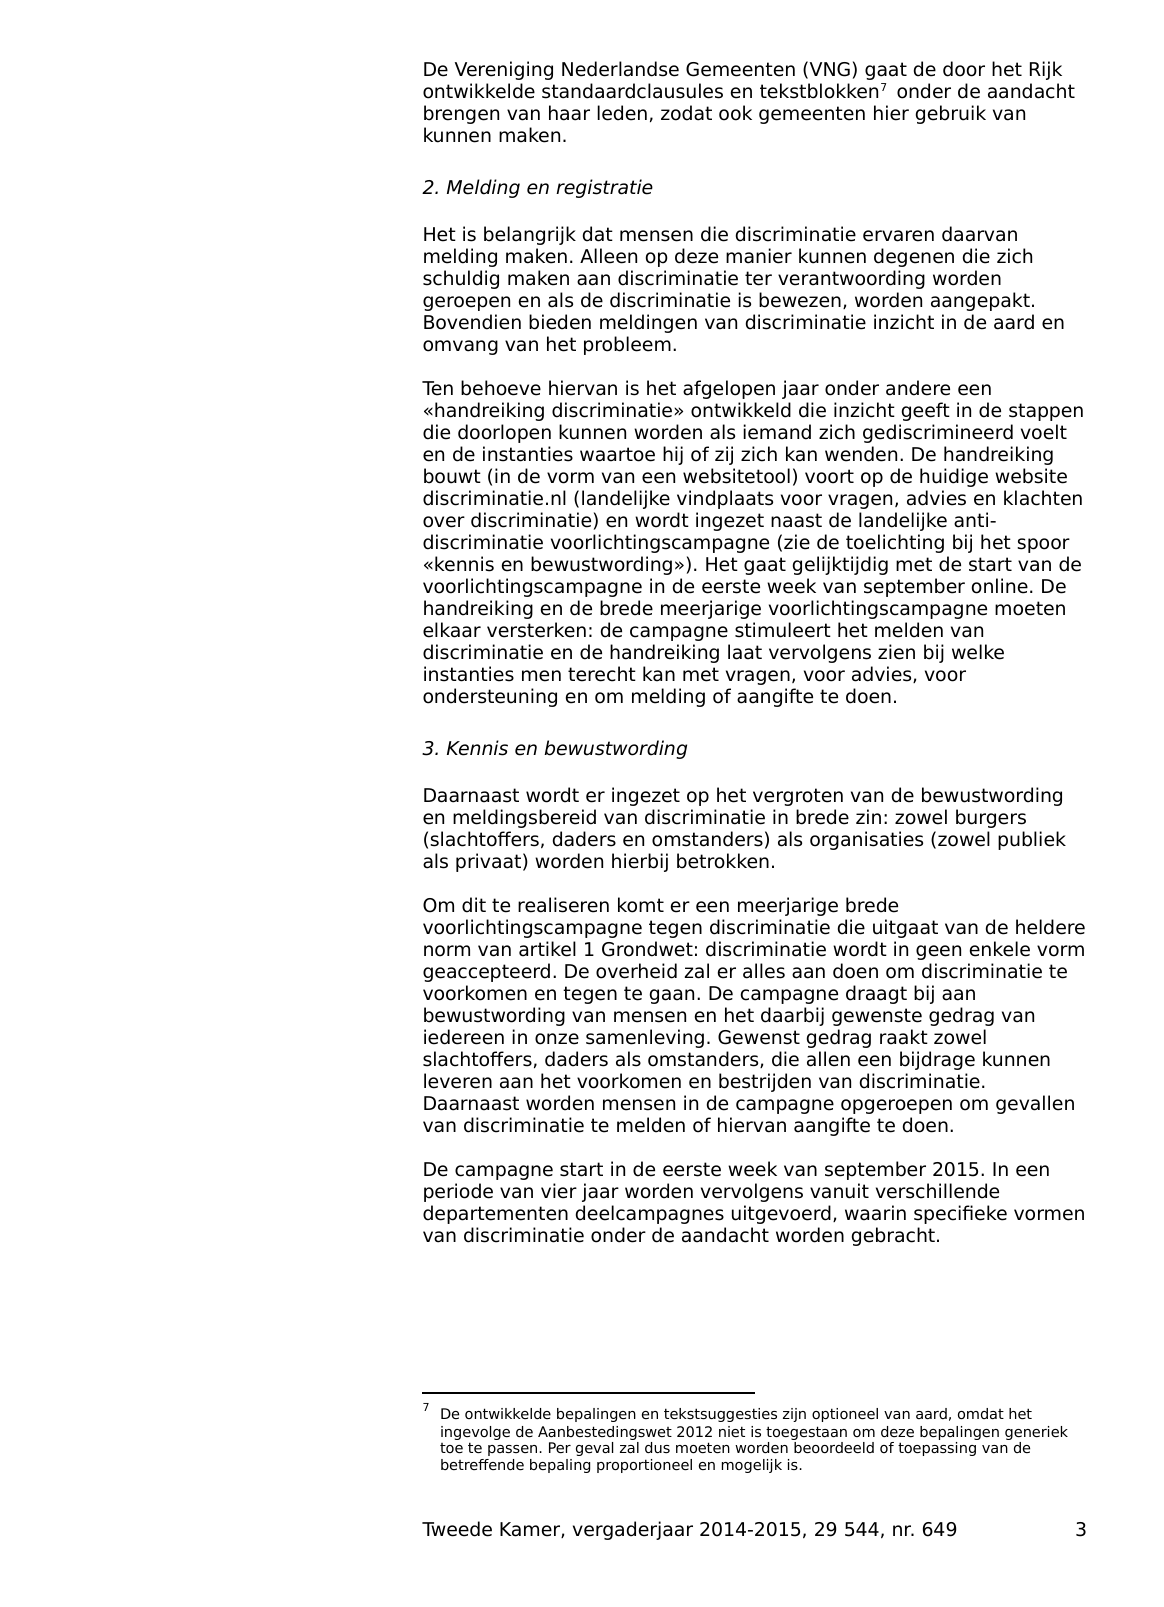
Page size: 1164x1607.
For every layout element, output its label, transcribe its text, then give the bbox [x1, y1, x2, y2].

text De ontwikkelde bepalingen en tekstsuggesties zijn optioneel van aard, omdat het ingevolge de Aanbestedingswet 2012 niet is toegestaan om deze bepalingen generiek toe te passen. Per geval zal dus moeten worden beoordeeld of toepassing van de betreffende bepaling proportioneel en mogelijk is. [422, 1402, 1087, 1474]
text Het is belangrijk dat mensen die discriminatie ervaren daarvan melding maken. Alleen op deze manier kunnen degenen die zich schuldig maken aan discriminatie ter verantwoording worden geroepen en als de discriminatie is bewezen, worden aangepakt. Bovendien bieden meldingen van discriminatie inzicht in de aard en omvang van het probleem. [422, 224, 1087, 356]
subtitle 3. Kennis en bewustwording [422, 738, 1087, 760]
subtitle 2. Melding en registratie [422, 177, 1087, 199]
text De Vereniging Nederlandse Gemeenten (VNG) gaat de door het Rijk ontwikkelde standaardclausules en tekstblokken onder de aandacht brengen van haar leden, zodat ook gemeenten hier gebruik van kunnen maken. [422, 59, 1087, 147]
text Daarnaast wordt er ingezet op het vergroten van de bewustwording en meldingsbereid van discriminatie in brede zin: zowel burgers (slachtoffers, daders en omstanders) als organisaties (zowel publiek als privaat) worden hierbij betrokken. [422, 785, 1087, 873]
text Om dit te realiseren komt er een meerjarige brede voorlichtingscampagne tegen discriminatie die uitgaat van de heldere norm van artikel 1 Grondwet: discriminatie wordt in geen enkele vorm geaccepteerd. De overheid zal er alles aan doen om discriminatie te voorkomen en tegen te gaan. De campagne draagt bij aan bewustwording van mensen en het daarbij gewenste gedrag van iedereen in onze samenleving. Gewenst gedrag raakt zowel slachtoffers, daders als omstanders, die allen een bijdrage kunnen leveren aan het voorkomen en bestrijden van discriminatie. Daarnaast worden mensen in de campagne opgeroepen om gevallen van discriminatie te melden of hiervan aangifte te doen. [422, 895, 1087, 1137]
text De campagne start in de eerste week van september 2015. In een periode van vier jaar worden vervolgens vanuit verschillende departementen deelcampagnes uitgevoerd, waarin specifieke vormen van discriminatie onder de aandacht worden gebracht. [422, 1159, 1087, 1247]
text Ten behoeve hiervan is het afgelopen jaar onder andere een «handreiking discriminatie» ontwikkeld die inzicht geeft in de stappen die doorlopen kunnen worden als iemand zich gediscrimineerd voelt en de instanties waartoe hij of zij zich kan wenden. De handreiking bouwt (in de vorm van een websitetool) voort op de huidige website discriminatie.nl (landelijke vindplaats voor vragen, advies en klachten over discriminatie) en wordt ingezet naast de landelijke anti-discriminatie voorlichtingscampagne (zie de toelichting bij het spoor «kennis en bewustwording»). Het gaat gelijktijdig met de start van de voorlichtingscampagne in de eerste week van september online. De handreiking en de brede meerjarige voorlichtingscampagne moeten elkaar versterken: de campagne stimuleert het melden van discriminatie en de handreiking laat vervolgens zien bij welke instanties men terecht kan met vragen, voor advies, voor ondersteuning en om melding of aangifte te doen. [422, 378, 1087, 708]
